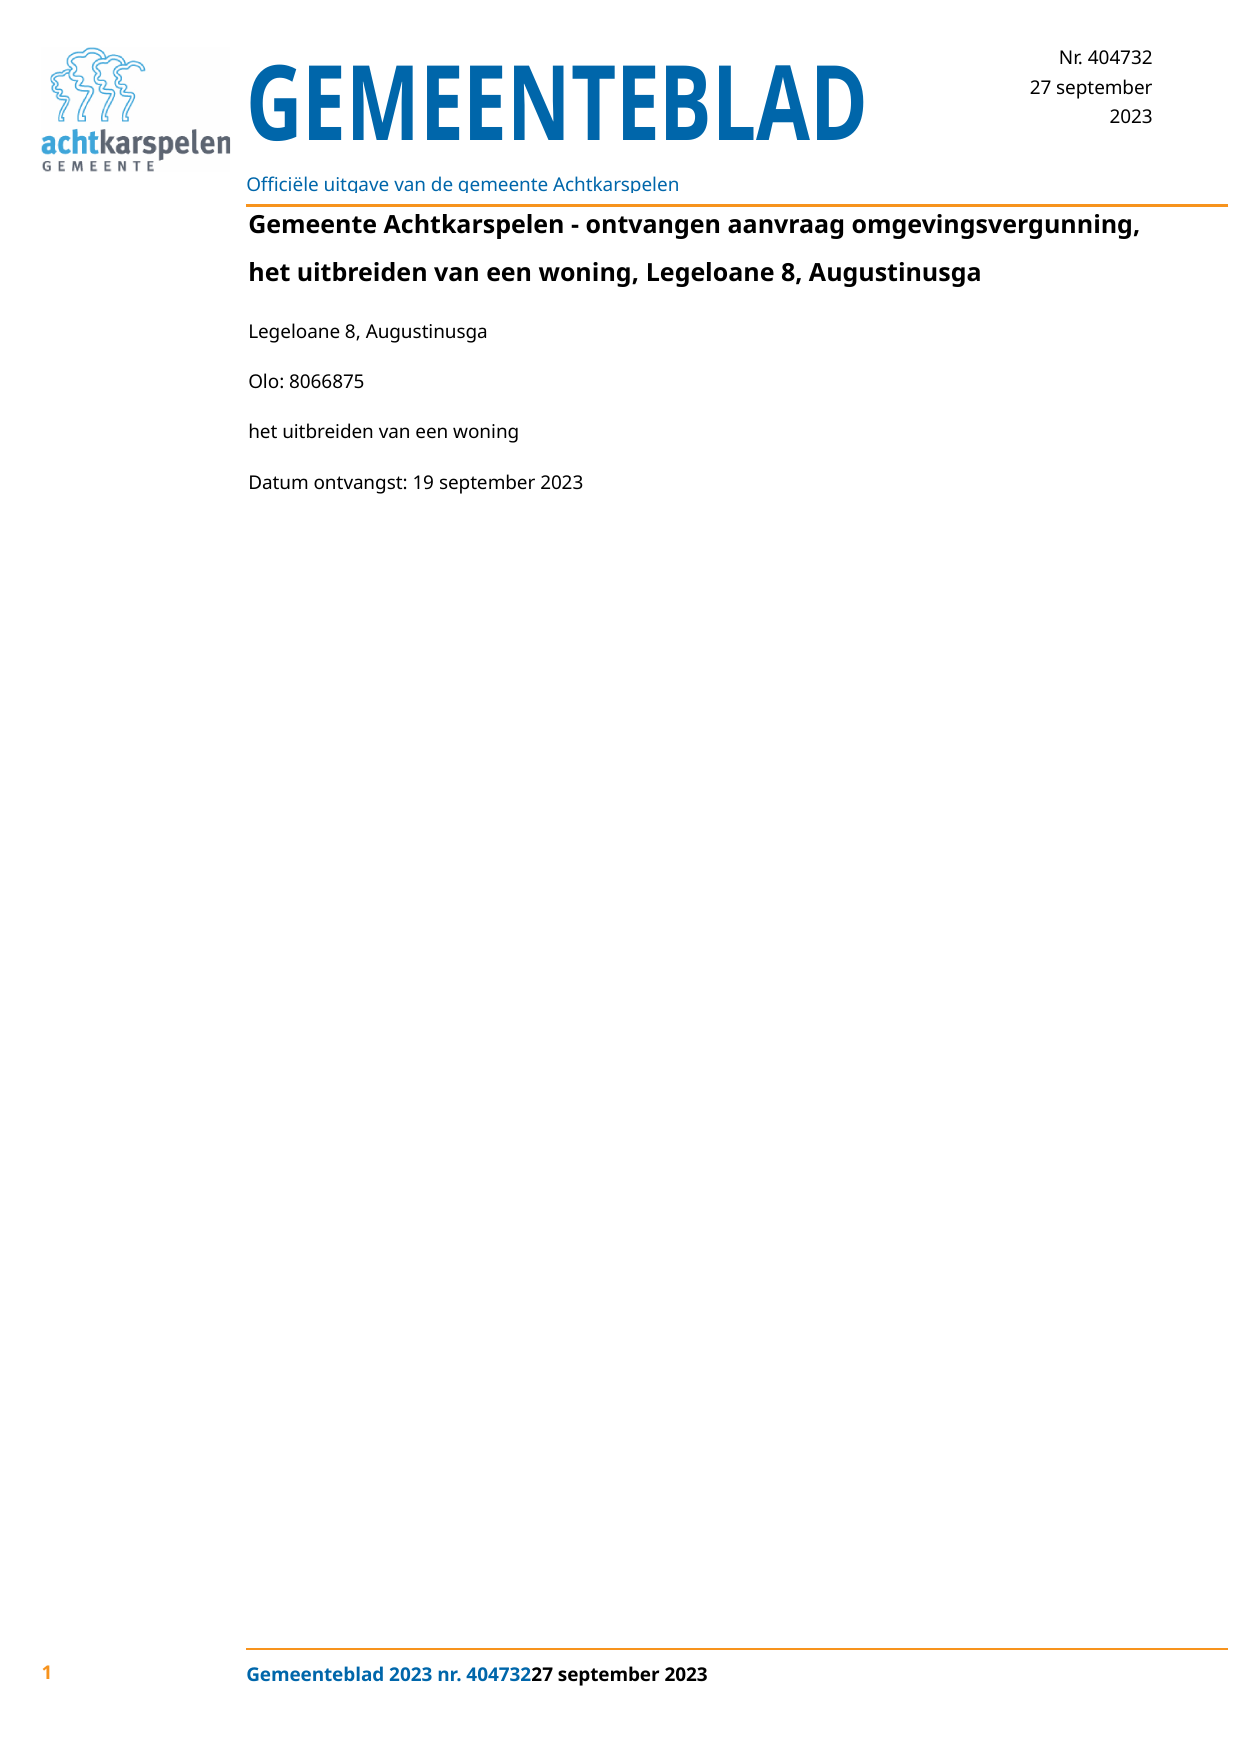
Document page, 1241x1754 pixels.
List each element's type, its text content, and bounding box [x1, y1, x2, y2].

text Legeloane 8, Augustinusga [248, 318, 1152, 344]
text Datum ontvangst: 19 september 2023 [248, 469, 1152, 495]
text het uitbreiden van een woning [248, 419, 1152, 444]
text Gemeente Achtkarspelen - ontvangen aanvraag omgevingsvergunning, het uitbreiden van een woning, Legeloane 8, Augustinusga [248, 207, 1152, 288]
text Olo: 8066875 [248, 368, 1152, 394]
picture [41, 47, 231, 172]
